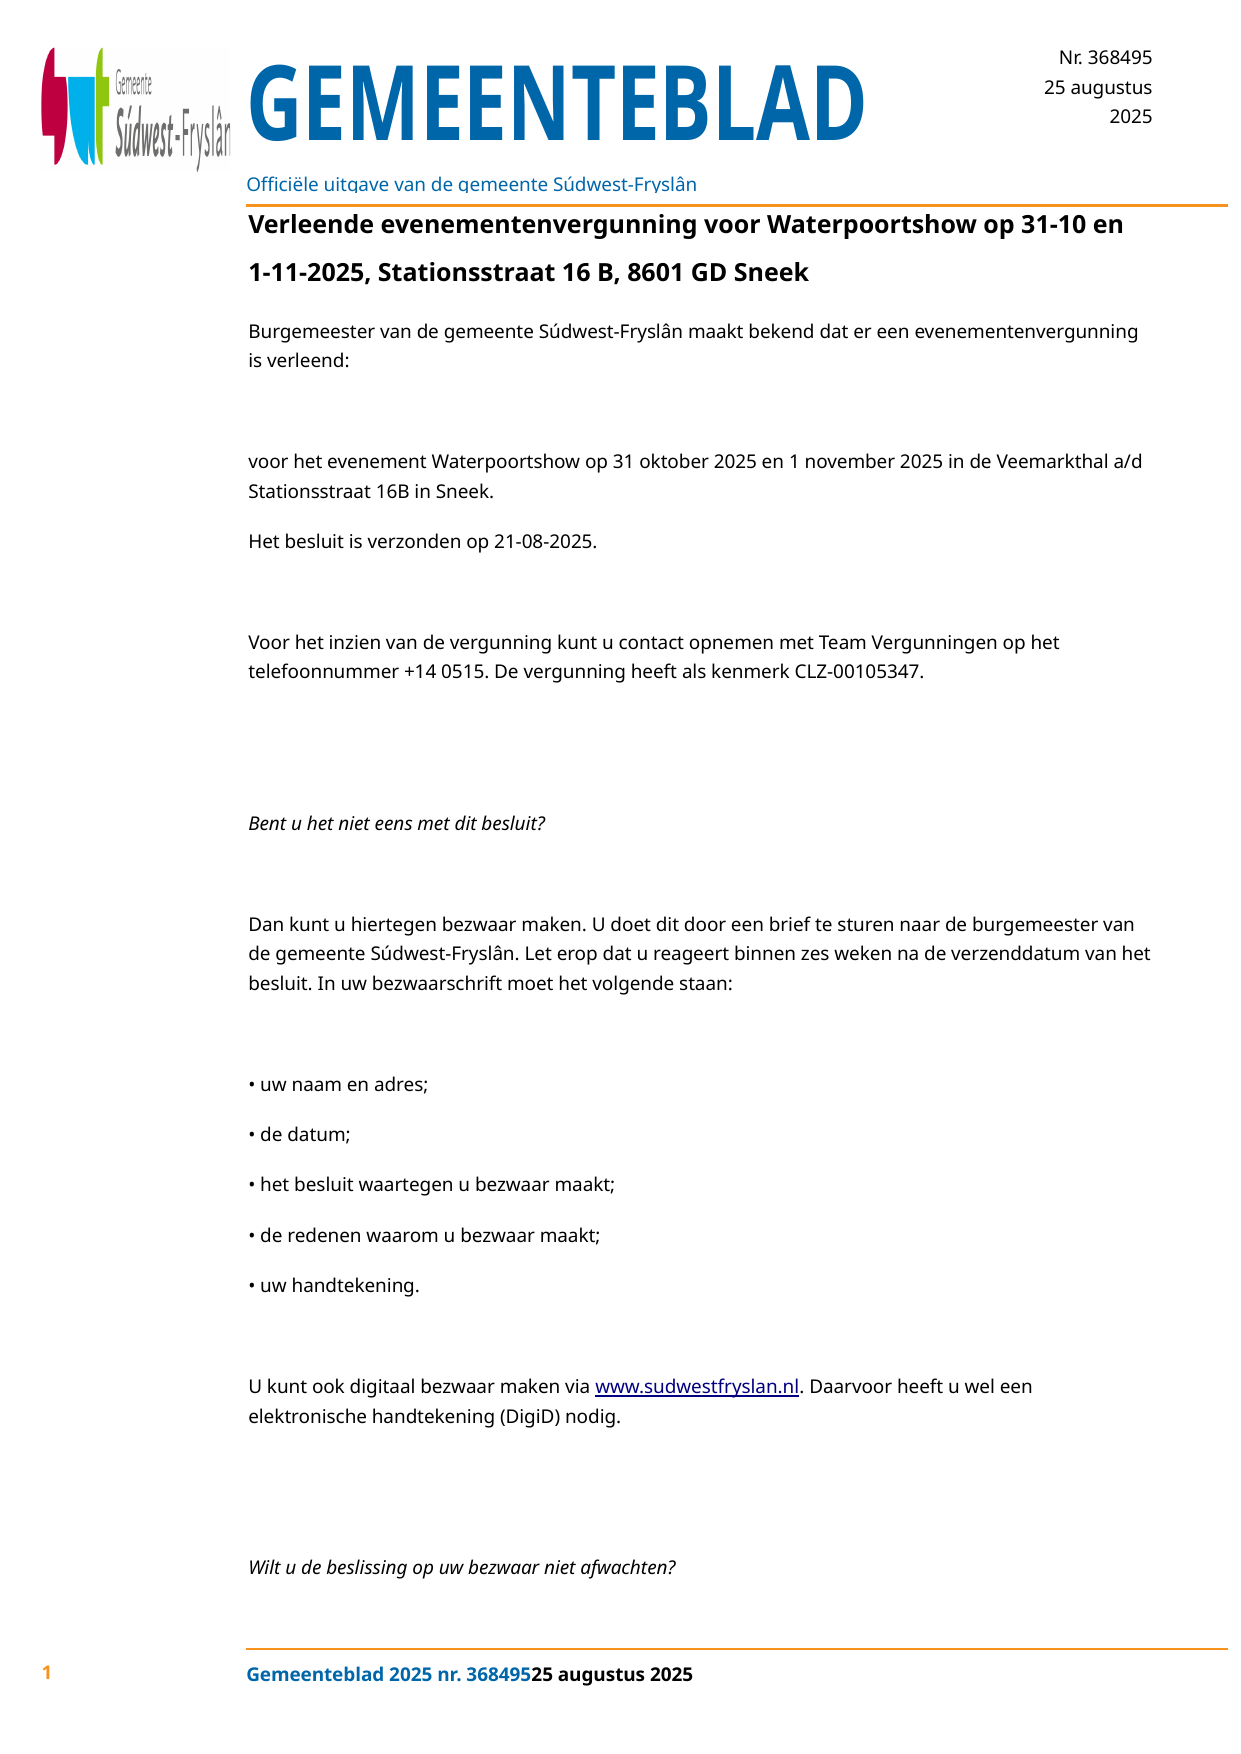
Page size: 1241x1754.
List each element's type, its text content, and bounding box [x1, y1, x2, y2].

text Bent u het niet eens met dit besluit? [248, 810, 1152, 836]
text • de datum; [248, 1121, 1152, 1147]
text Het besluit is verzonden op 21-08-2025. [248, 528, 1152, 554]
text U kunt ook digitaal bezwaar maken via www.sudwestfryslan.nl. Daarvoor heeft u wel een elektronische handtekening (DigiD) nodig. [248, 1373, 1152, 1429]
text • uw handtekening. [248, 1272, 1152, 1298]
text • de redenen waarom u bezwaar maakt; [248, 1222, 1152, 1248]
text Wilt u de beslissing op uw bezwaar niet afwachten? [248, 1554, 1152, 1580]
text Verleende evenementenvergunning voor Waterpoortshow op 31-10 en 1-11-2025, Stationsstraat 16 B, 8601 GD Sneek [248, 207, 1152, 288]
text voor het evenement Waterpoortshow op 31 oktober 2025 en 1 november 2025 in de Veemarkthal a/d Stationsstraat 16B in Sneek. [248, 448, 1152, 504]
text Burgemeester van de gemeente Súdwest-Fryslân maakt bekend dat er een evenementenvergunning is verleend: [248, 318, 1152, 373]
text • uw naam en adres; [248, 1071, 1152, 1097]
text Dan kunt u hiertegen bezwaar maken. U doet dit door een brief te sturen naar de burgemeester van de gemeente Súdwest-Fryslân. Let erop dat u reageert binnen zes weken na de verzenddatum van het besluit. In uw bezwaarschrift moet het volgende staan: [248, 911, 1152, 996]
text • het besluit waartegen u bezwaar maakt; [248, 1172, 1152, 1197]
picture [41, 47, 231, 172]
text Voor het inzien van de vergunning kunt u contact opnemen met Team Vergunningen op het telefoonnummer +14 0515. De vergunning heeft als kenmerk CLZ-00105347. [248, 629, 1152, 684]
